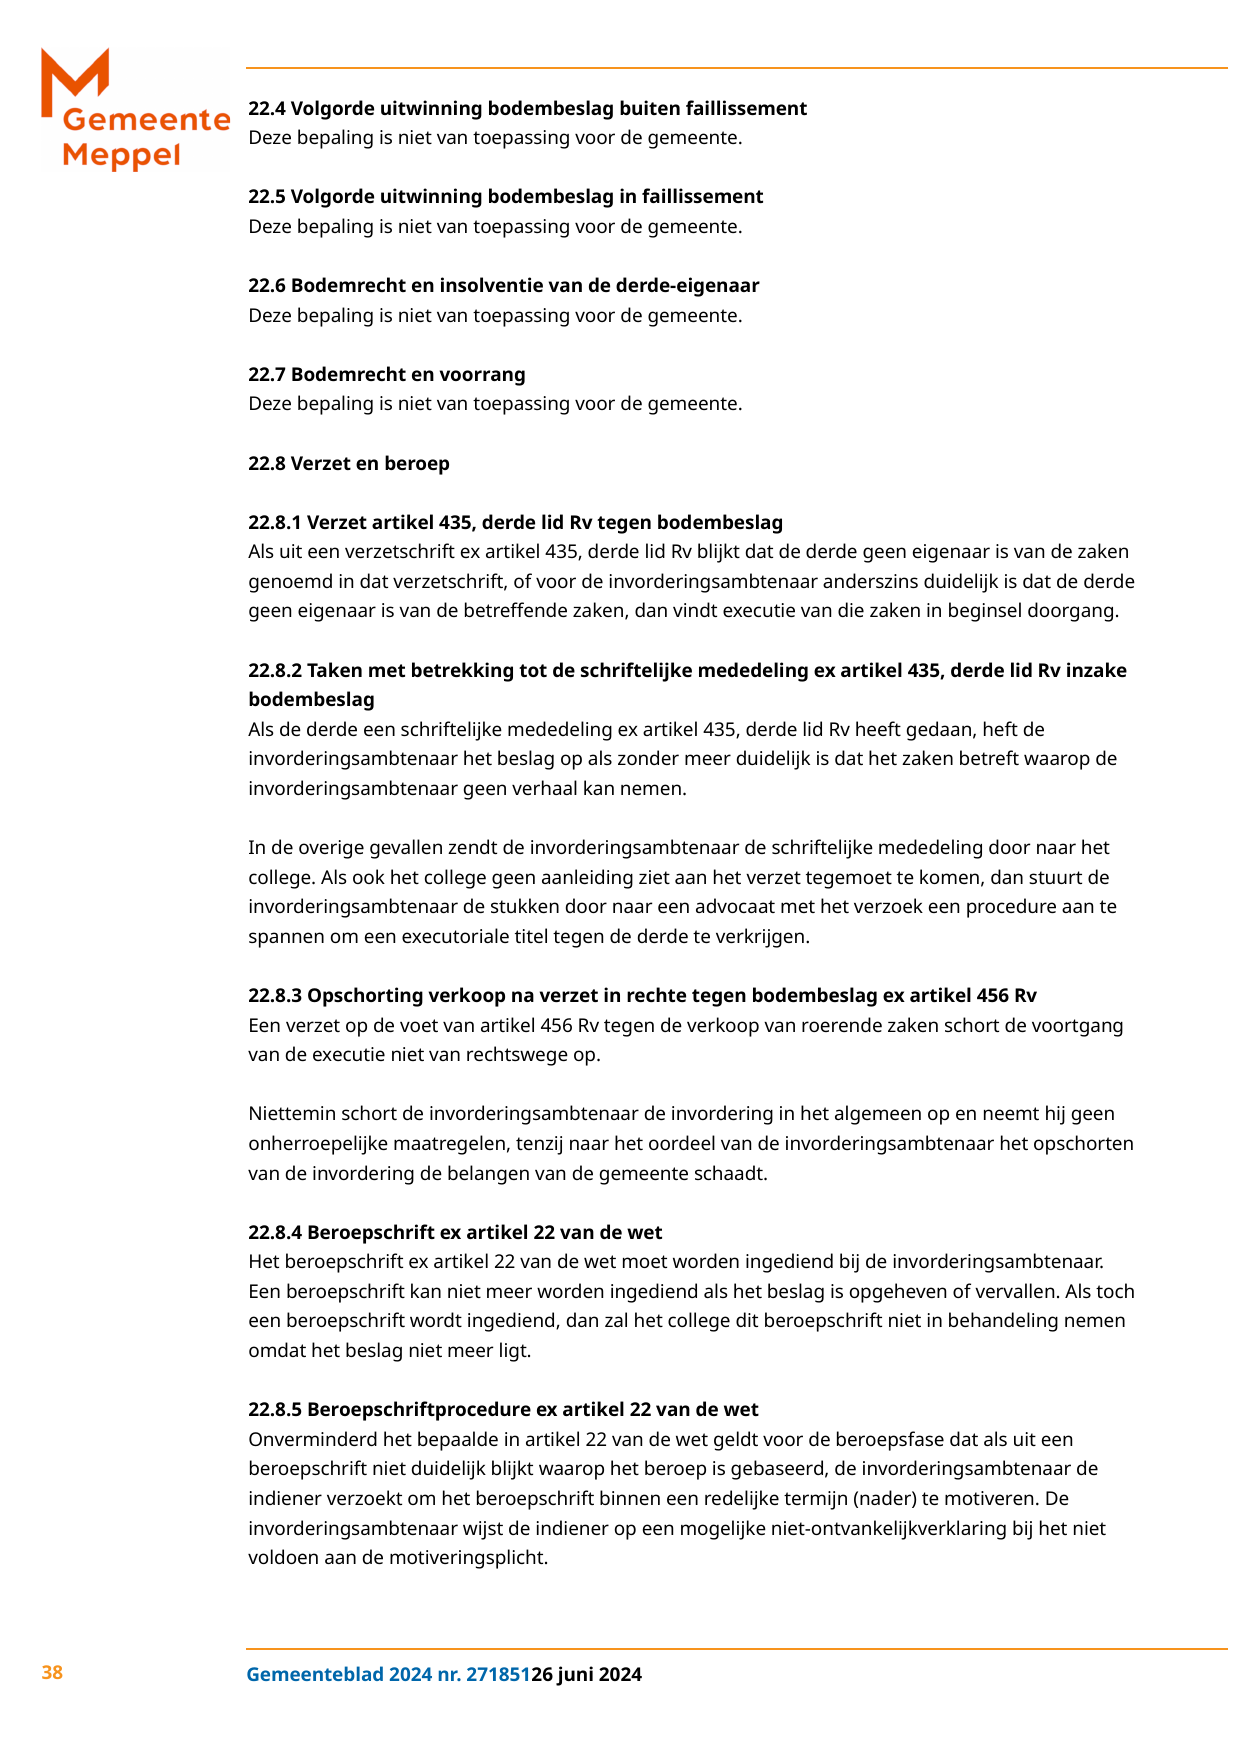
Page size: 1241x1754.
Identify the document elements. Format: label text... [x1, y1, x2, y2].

text Een verzet op de voet van artikel 456 Rv tegen de verkoop van roerende zaken schort de voortgang van de executie niet van rechtswege op. [248, 1012, 1152, 1067]
text 22.6 Bodemrecht en insolventie van de derde-eigenaar [248, 272, 1152, 298]
text Deze bepaling is niet van toepassing voor de gemeente. [248, 302, 1152, 328]
text 22.8.2 Taken met betrekking tot de schriftelijke mededeling ex artikel 435, derde lid Rv inzake bodembeslag [248, 657, 1152, 712]
text 22.5 Volgorde uitwinning bodembeslag in faillissement [248, 183, 1152, 209]
text Het beroepschrift ex artikel 22 van de wet moet worden ingediend bij de invorderingsambtenaar. [248, 1248, 1152, 1274]
text Onverminderd het bepaalde in artikel 22 van de wet geldt voor de beroepsfase dat als uit een beroepschrift niet duidelijk blijkt waarop het beroep is gebaseerd, de invorderingsambtenaar de indiener verzoekt om het beroepschrift binnen een redelijke termijn (nader) te motiveren. De invorderingsambtenaar wijst de indiener op een mogelijke niet-ontvankelijkverklaring bij het niet voldoen aan de motiveringsplicht. [248, 1426, 1152, 1570]
text 22.8.3 Opschorting verkoop na verzet in rechte tegen bodembeslag ex artikel 456 Rv [248, 982, 1152, 1008]
text Niettemin schort de invorderingsambtenaar de invordering in het algemeen op en neemt hij geen onherroepelijke maatregelen, tenzij naar het oordeel van de invorderingsambtenaar het opschorten van de invordering de belangen van de gemeente schaadt. [248, 1101, 1152, 1186]
text Deze bepaling is niet van toepassing voor de gemeente. [248, 213, 1152, 239]
text 22.7 Bodemrecht en voorrang [248, 361, 1152, 387]
text 22.8.5 Beroepschriftprocedure ex artikel 22 van de wet [248, 1396, 1152, 1422]
text 22.4 Volgorde uitwinning bodembeslag buiten faillissement [248, 95, 1152, 121]
text 22.8.4 Beroepschrift ex artikel 22 van de wet [248, 1219, 1152, 1245]
text Deze bepaling is niet van toepassing voor de gemeente. [248, 391, 1152, 416]
text Als de derde een schriftelijke mededeling ex artikel 435, derde lid Rv heeft gedaan, heft de invorderingsambtenaar het beslag op als zonder meer duidelijk is dat het zaken betreft waarop de invorderingsambtenaar geen verhaal kan nemen. [248, 716, 1152, 801]
picture [41, 47, 231, 172]
text In de overige gevallen zendt de invorderingsambtenaar de schriftelijke mededeling door naar het college. Als ook het college geen aanleiding ziet aan het verzet tegemoet te komen, dan stuurt de invorderingsambtenaar de stukken door naar een advocaat met het verzoek een procedure aan te spannen om een executoriale titel tegen de derde te verkrijgen. [248, 834, 1152, 949]
text Deze bepaling is niet van toepassing voor de gemeente. [248, 124, 1152, 150]
text 22.8.1 Verzet artikel 435, derde lid Rv tegen bodembeslag [248, 509, 1152, 535]
text 22.8 Verzet en beroep [248, 450, 1152, 476]
text Een beroepschrift kan niet meer worden ingediend als het beslag is opgeheven of vervallen. Als toch een beroepschrift wordt ingediend, dan zal het college dit beroepschrift niet in behandeling nemen omdat het beslag niet meer ligt. [248, 1278, 1152, 1363]
text Als uit een verzetschrift ex artikel 435, derde lid Rv blijkt dat de derde geen eigenaar is van de zaken genoemd in dat verzetschrift, of voor de invorderingsambtenaar anderszins duidelijk is dat de derde geen eigenaar is van de betreffende zaken, dan vindt executie van die zaken in beginsel doorgang. [248, 538, 1152, 623]
